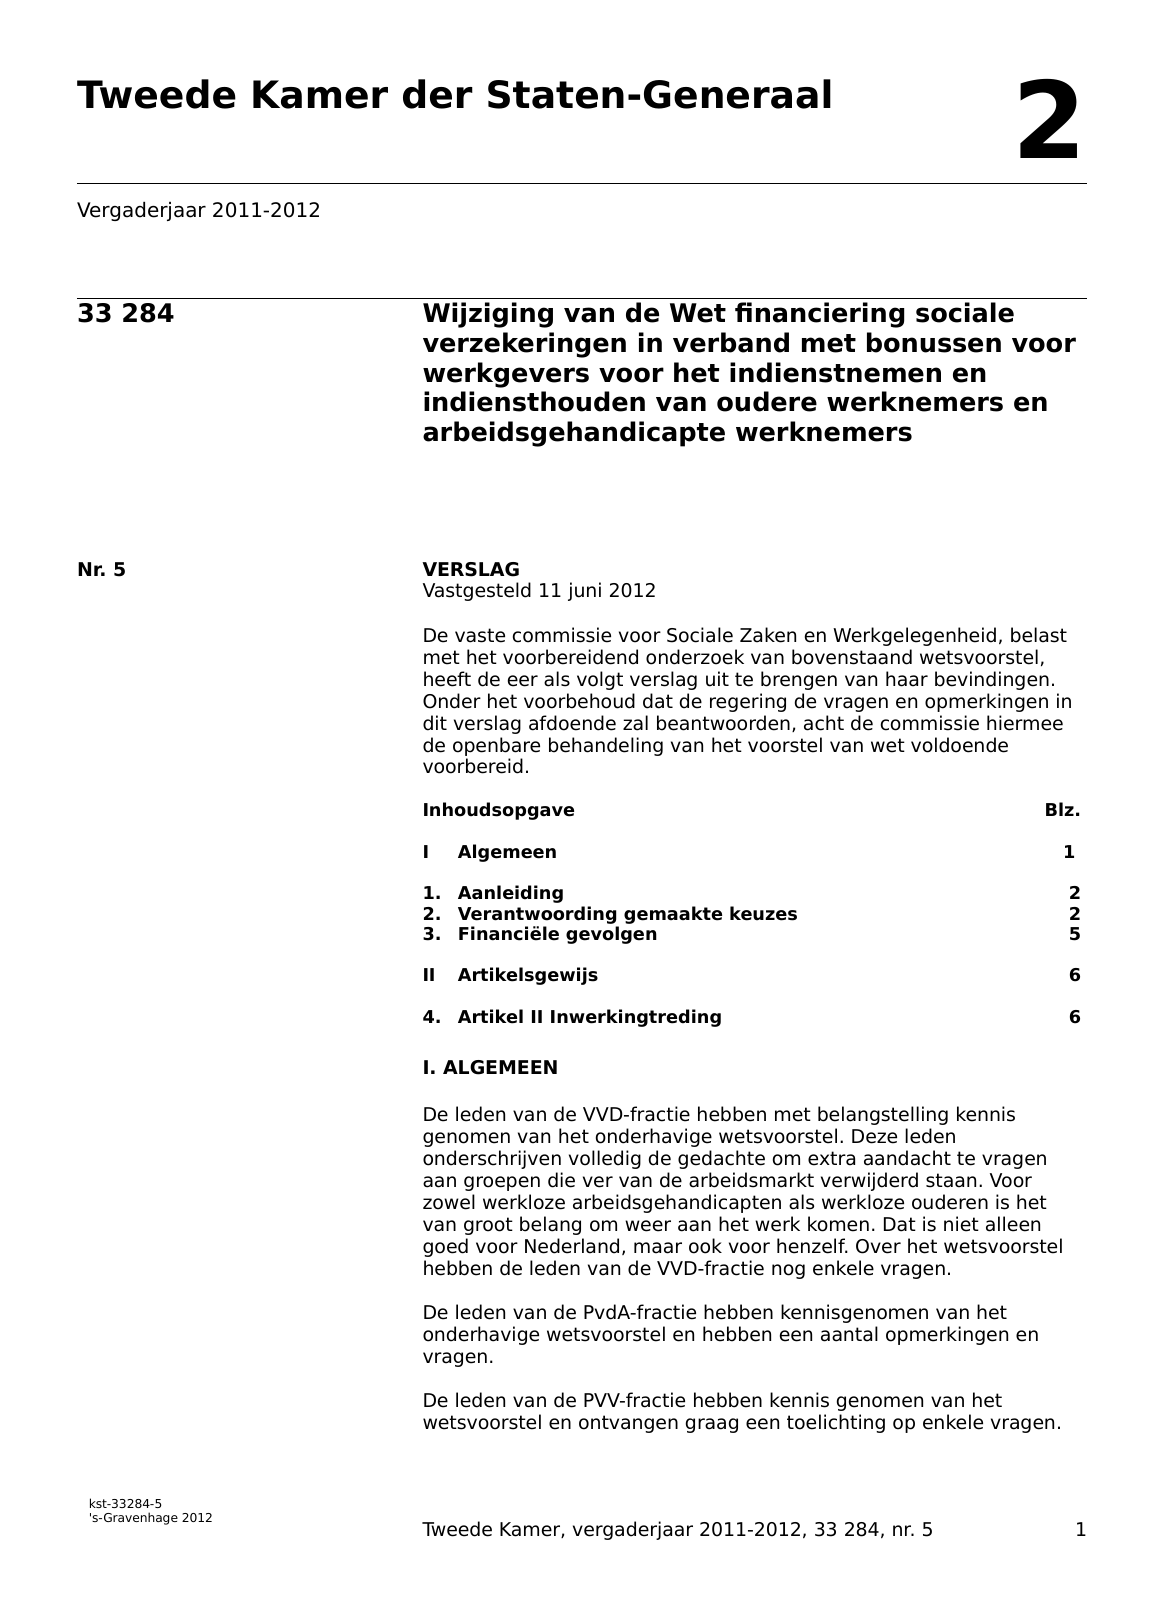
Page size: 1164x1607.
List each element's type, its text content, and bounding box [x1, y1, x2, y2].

table_cell 2 [1013, 883, 1087, 903]
table_header 2 [886, 59, 1087, 183]
table_cell 6 [1013, 1007, 1087, 1027]
text De leden van de PvdA-fractie hebben kennisgenomen van het onderhavige wetsvoorstel en hebben een aantal opmerkingen en vragen. [422, 1302, 1087, 1368]
table_cell 1 [1013, 842, 1087, 862]
table_cell [422, 945, 452, 965]
table_cell [1013, 945, 1087, 965]
table_cell [452, 862, 1013, 883]
table_cell Algemeen [452, 842, 1013, 862]
table_cell 3. [422, 924, 452, 945]
text De leden van de VVD-fractie hebben met belangstelling kennis genomen van het onderhavige wetsvoorstel. Deze leden onderschrijven volledig de gedachte om extra aandacht te vragen aan groepen die ver van de arbeidsmarkt verwijderd staan. Voor zowel werkloze arbeidsgehandicapten als werkloze ouderen is het van groot belang om weer aan het werk komen. Dat is niet alleen goed voor Nederland, maar ook voor henzelf. Over het wetsvoorstel hebben de leden van de VVD-fractie nog enkele vragen. [422, 1104, 1087, 1280]
table_cell [422, 821, 452, 842]
table_cell [422, 862, 452, 883]
text De vaste commissie voor Sociale Zaken en Werkgelegenheid, belast met het voorbereidend onderzoek van bovenstaand wetsvoorstel, heeft de eer als volgt verslag uit te brengen van haar bevindingen. [422, 624, 1087, 691]
table_header Inhoudsopgave [422, 800, 1013, 821]
table_cell 6 [1013, 965, 1087, 986]
table_cell Artikelsgewijs [452, 965, 1013, 986]
table_cell Verantwoording gemaakte keuzes [452, 904, 1013, 924]
table_cell Vergaderjaar 2011-2012 [77, 184, 1087, 298]
table_cell Aanleiding [452, 883, 1013, 903]
table_cell Financiële gevolgen [452, 924, 1013, 945]
text Vastgesteld 11 juni 2012 [422, 580, 1087, 602]
text 's-Gravenhage 2012 [88, 1511, 323, 1525]
table_cell II [422, 965, 452, 986]
table_cell 2 [1013, 904, 1087, 924]
text kst-33284-5 [88, 1497, 323, 1511]
table_cell Artikel II Inwerkingtreding [452, 1007, 1013, 1027]
table_cell [422, 986, 452, 1007]
table_cell [1013, 862, 1087, 883]
subtitle 33 284 Wijziging van de Wet financiering sociale verzekeringen in verband met bonussen voor werkgevers voor het indienstnemen en indiensthouden van oudere werknemers en arbeidsgehandicapte werknemers [77, 299, 1087, 447]
table_cell [1013, 986, 1087, 1007]
table_cell [452, 986, 1013, 1007]
table_cell [1013, 821, 1087, 842]
table_cell I [422, 842, 452, 862]
table_cell 5 [1013, 924, 1087, 945]
table_cell [452, 821, 1013, 842]
table_cell 2. [422, 904, 452, 924]
table_cell 1. [422, 883, 452, 903]
table_cell [452, 945, 1013, 965]
table_header Tweede Kamer der Staten-Generaal [77, 59, 886, 183]
table_cell 4. [422, 1007, 452, 1027]
subtitle I. ALGEMEEN [422, 1057, 1087, 1079]
subtitle Nr. 5 VERSLAG [77, 558, 1087, 580]
text De leden van de PVV-fractie hebben kennis genomen van het wetsvoorstel en ontvangen graag een toelichting op enkele vragen. [422, 1390, 1087, 1434]
text Onder het voorbehoud dat de regering de vragen en opmerkingen in dit verslag afdoende zal beantwoorden, acht de commissie hiermee de openbare behandeling van het voorstel van wet voldoende voorbereid. [422, 691, 1087, 778]
table_header Blz. [1013, 800, 1087, 821]
